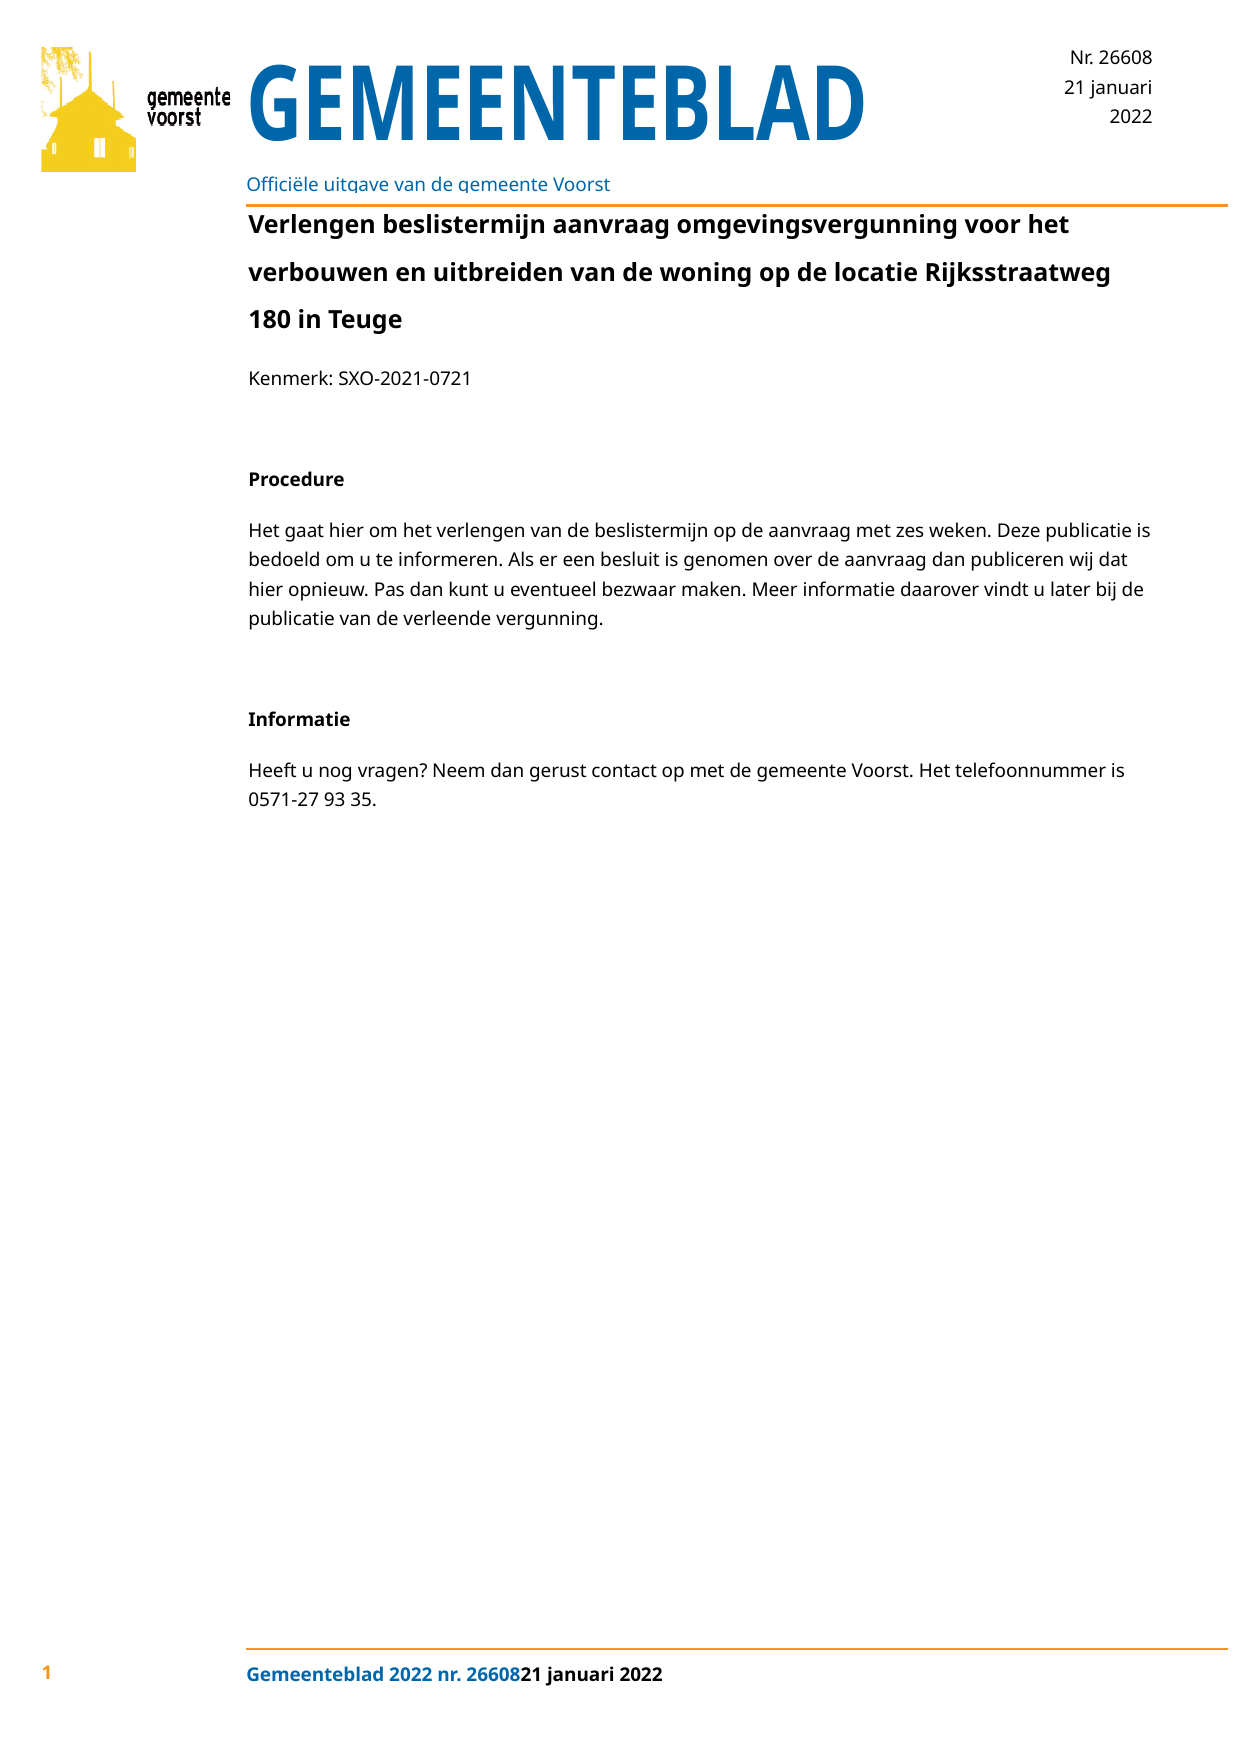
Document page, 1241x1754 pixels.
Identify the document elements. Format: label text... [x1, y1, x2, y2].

text Het gaat hier om het verlengen van de beslistermijn op de aanvraag met zes weken. Deze publicatie is bedoeld om u te informeren. Als er een besluit is genomen over de aanvraag dan publiceren wij dat hier opnieuw. Pas dan kunt u eventueel bezwaar maken. Meer informatie daarover vindt u later bij de publicatie van de verleende vergunning. [248, 517, 1152, 631]
text Heeft u nog vragen? Neem dan gerust contact op met de gemeente Voorst. Het telefoonnummer is 0571-27 93 35. [248, 757, 1152, 812]
text Procedure [248, 466, 1152, 492]
text Informatie [248, 706, 1152, 732]
text Kenmerk: SXO-2021-0721 [248, 366, 1152, 391]
text Verlengen beslistermijn aanvraag omgevingsvergunning voor het verbouwen en uitbreiden van de woning op de locatie Rijksstraatweg 180 in Teuge [248, 207, 1152, 336]
picture [41, 47, 231, 172]
